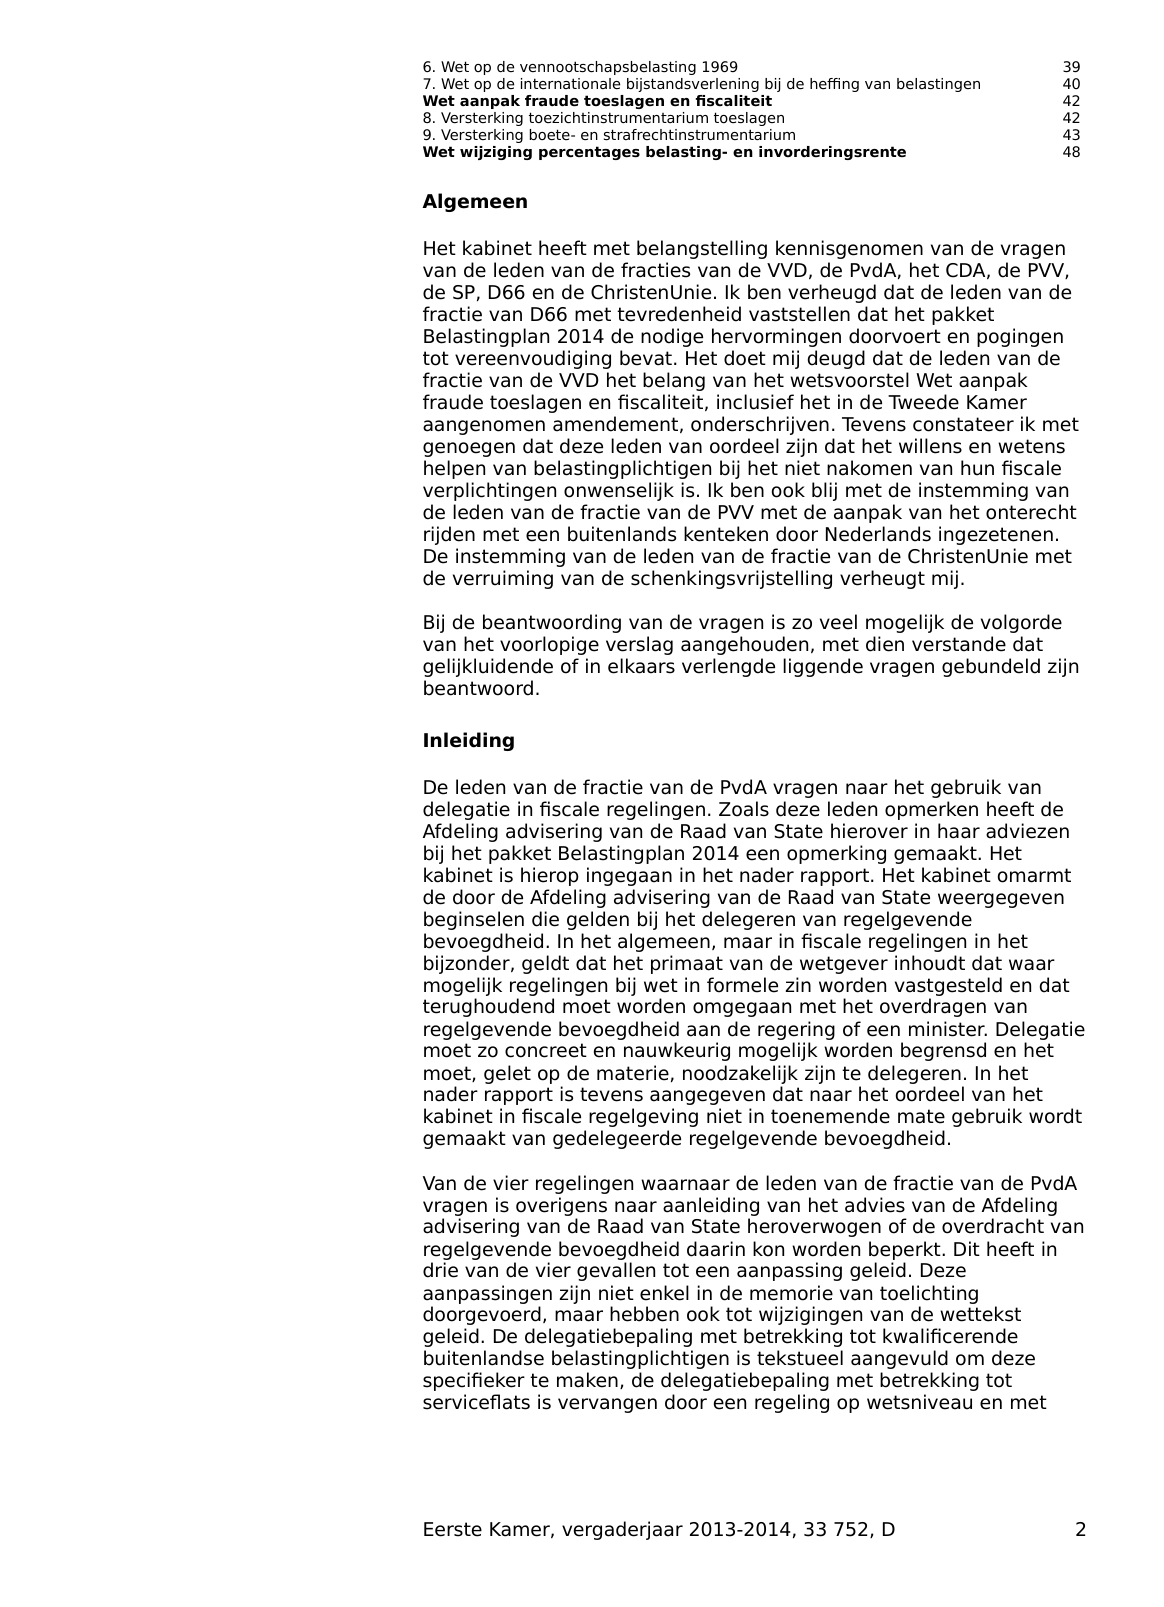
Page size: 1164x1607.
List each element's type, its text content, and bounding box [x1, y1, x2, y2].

text Van de vier regelingen waarnaar de leden van de fractie van de PvdA vragen is overigens naar aanleiding van het advies van de Afdeling advisering van de Raad van State heroverwogen of de overdracht van regelgevende bevoegdheid daarin kon worden beperkt. Dit heeft in drie van de vier gevallen tot een aanpassing geleid. Deze aanpassingen zijn niet enkel in de memorie van toelichting doorgevoerd, maar hebben ook tot wijzigingen van de wettekst geleid. De delegatiebepaling met betrekking tot kwalificerende buitenlandse belastingplichtigen is tekstueel aangevuld om deze specifieker te maken, de delegatiebepaling met betrekking tot serviceflats is vervangen door een regeling op wetsniveau en met [422, 1172, 1087, 1414]
table_cell Wet aanpak fraude toeslagen en fiscaliteit [422, 93, 1013, 110]
table_cell 7. Wet op de internationale bijstandsverlening bij de heffing van belastingen [422, 76, 1013, 93]
table_cell 40 [1013, 76, 1087, 93]
text Het kabinet heeft met belangstelling kennisgenomen van de vragen van de leden van de fracties van de VVD, de PvdA, het CDA, de PVV, de SP, D66 en de ChristenUnie. Ik ben verheugd dat de leden van de fractie van D66 met tevredenheid vaststellen dat het pakket Belastingplan 2014 de nodige hervormingen doorvoert en pogingen tot vereenvoudiging bevat. Het doet mij deugd dat de leden van de fractie van de VVD het belang van het wetsvoorstel Wet aanpak fraude toeslagen en fiscaliteit, inclusief het in de Tweede Kamer aangenomen amendement, onderschrijven. Tevens constateer ik met genoegen dat deze leden van oordeel zijn dat het willens en wetens helpen van belastingplichtigen bij het niet nakomen van hun fiscale verplichtingen onwenselijk is. Ik ben ook blij met de instemming van de leden van de fractie van de PVV met de aanpak van het onterecht rijden met een buitenlands kenteken door Nederlands ingezetenen. De instemming van de leden van de fractie van de ChristenUnie met de verruiming van de schenkingsvrijstelling verheugt mij. [422, 238, 1087, 589]
subtitle Inleiding [422, 730, 1087, 752]
table_cell 48 [1013, 144, 1087, 161]
table_cell Wet wijziging percentages belasting- en invorderingsrente [422, 144, 1013, 161]
text Bij de beantwoording van de vragen is zo veel mogelijk de volgorde van het voorlopige verslag aangehouden, met dien verstande dat gelijkluidende of in elkaars verlengde liggende vragen gebundeld zijn beantwoord. [422, 612, 1087, 700]
subtitle Algemeen [422, 191, 1087, 213]
table_cell 42 [1013, 93, 1087, 110]
text De leden van de fractie van de PvdA vragen naar het gebruik van delegatie in fiscale regelingen. Zoals deze leden opmerken heeft de Afdeling advisering van de Raad van State hierover in haar adviezen bij het pakket Belastingplan 2014 een opmerking gemaakt. Het kabinet is hierop ingegaan in het nader rapport. Het kabinet omarmt de door de Afdeling advisering van de Raad van State weergegeven beginselen die gelden bij het delegeren van regelgevende bevoegdheid. In het algemeen, maar in fiscale regelingen in het bijzonder, geldt dat het primaat van de wetgever inhoudt dat waar mogelijk regelingen bij wet in formele zin worden vastgesteld en dat terughoudend moet worden omgegaan met het overdragen van regelgevende bevoegdheid aan de regering of een minister. Delegatie moet zo concreet en nauwkeurig mogelijk worden begrensd en het moet, gelet op de materie, noodzakelijk zijn te delegeren. In het nader rapport is tevens aangegeven dat naar het oordeel van het kabinet in fiscale regelgeving niet in toenemende mate gebruik wordt gemaakt van gedelegeerde regelgevende bevoegdheid. [422, 777, 1087, 1150]
table_cell 8. Versterking toezichtinstrumentarium toeslagen [422, 110, 1013, 127]
table_cell 42 [1013, 110, 1087, 127]
table_cell 6. Wet op de vennootschapsbelasting 1969 [422, 59, 1013, 76]
table_cell 9. Versterking boete- en strafrechtinstrumentarium [422, 127, 1013, 144]
table_cell 39 [1013, 59, 1087, 76]
table_cell 43 [1013, 127, 1087, 144]
